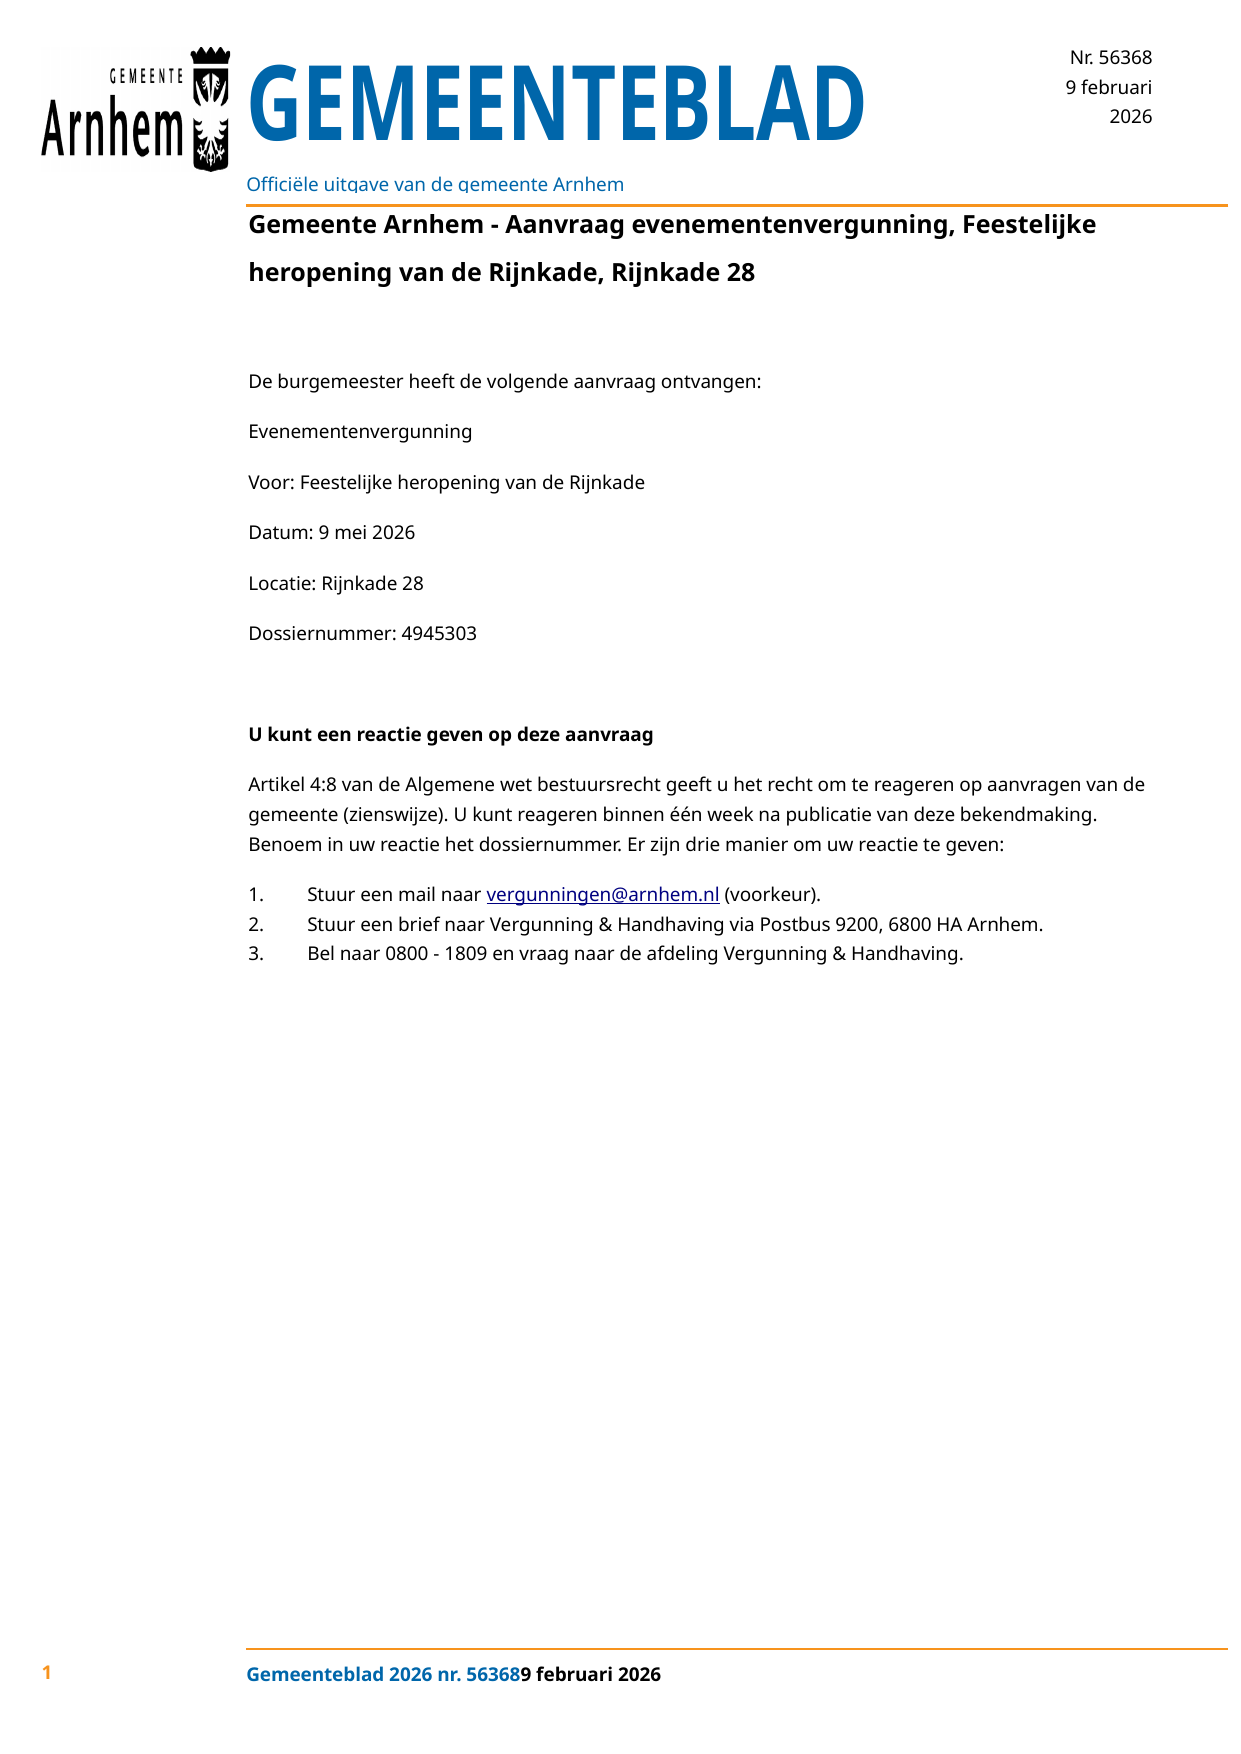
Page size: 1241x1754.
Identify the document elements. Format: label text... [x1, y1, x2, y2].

text U kunt een reactie geven op deze aanvraag [248, 721, 1152, 747]
text Datum: 9 mei 2026 [248, 519, 1152, 545]
list Stuur een mail naar vergunningen@arnhem.nl (voorkeur). [248, 881, 1152, 907]
text Dossiernummer: 4945303 [248, 620, 1152, 646]
text Evenementenvergunning [248, 419, 1152, 444]
text Locatie: Rijnkade 28 [248, 570, 1152, 596]
list Stuur een brief naar Vergunning & Handhaving via Postbus 9200, 6800 HA Arnhem. [248, 911, 1152, 937]
text Artikel 4:8 van de Algemene wet bestuursrecht geeft u het recht om te reageren op aanvragen van de gemeente (zienswijze). U kunt reageren binnen één week na publicatie van deze bekendmaking. Benoem in uw reactie het dossiernummer. Er zijn drie manier om uw reactie te geven: [248, 772, 1152, 857]
text Gemeente Arnhem - Aanvraag evenementenvergunning, Feestelijke heropening van de Rijnkade, Rijnkade 28 [248, 207, 1152, 288]
text Voor: Feestelijke heropening van de Rijnkade [248, 469, 1152, 495]
text De burgemeester heeft de volgende aanvraag ontvangen: [248, 368, 1152, 394]
list Bel naar 0800 - 1809 en vraag naar de afdeling Vergunning & Handhaving. [248, 940, 1152, 966]
picture [41, 47, 231, 172]
